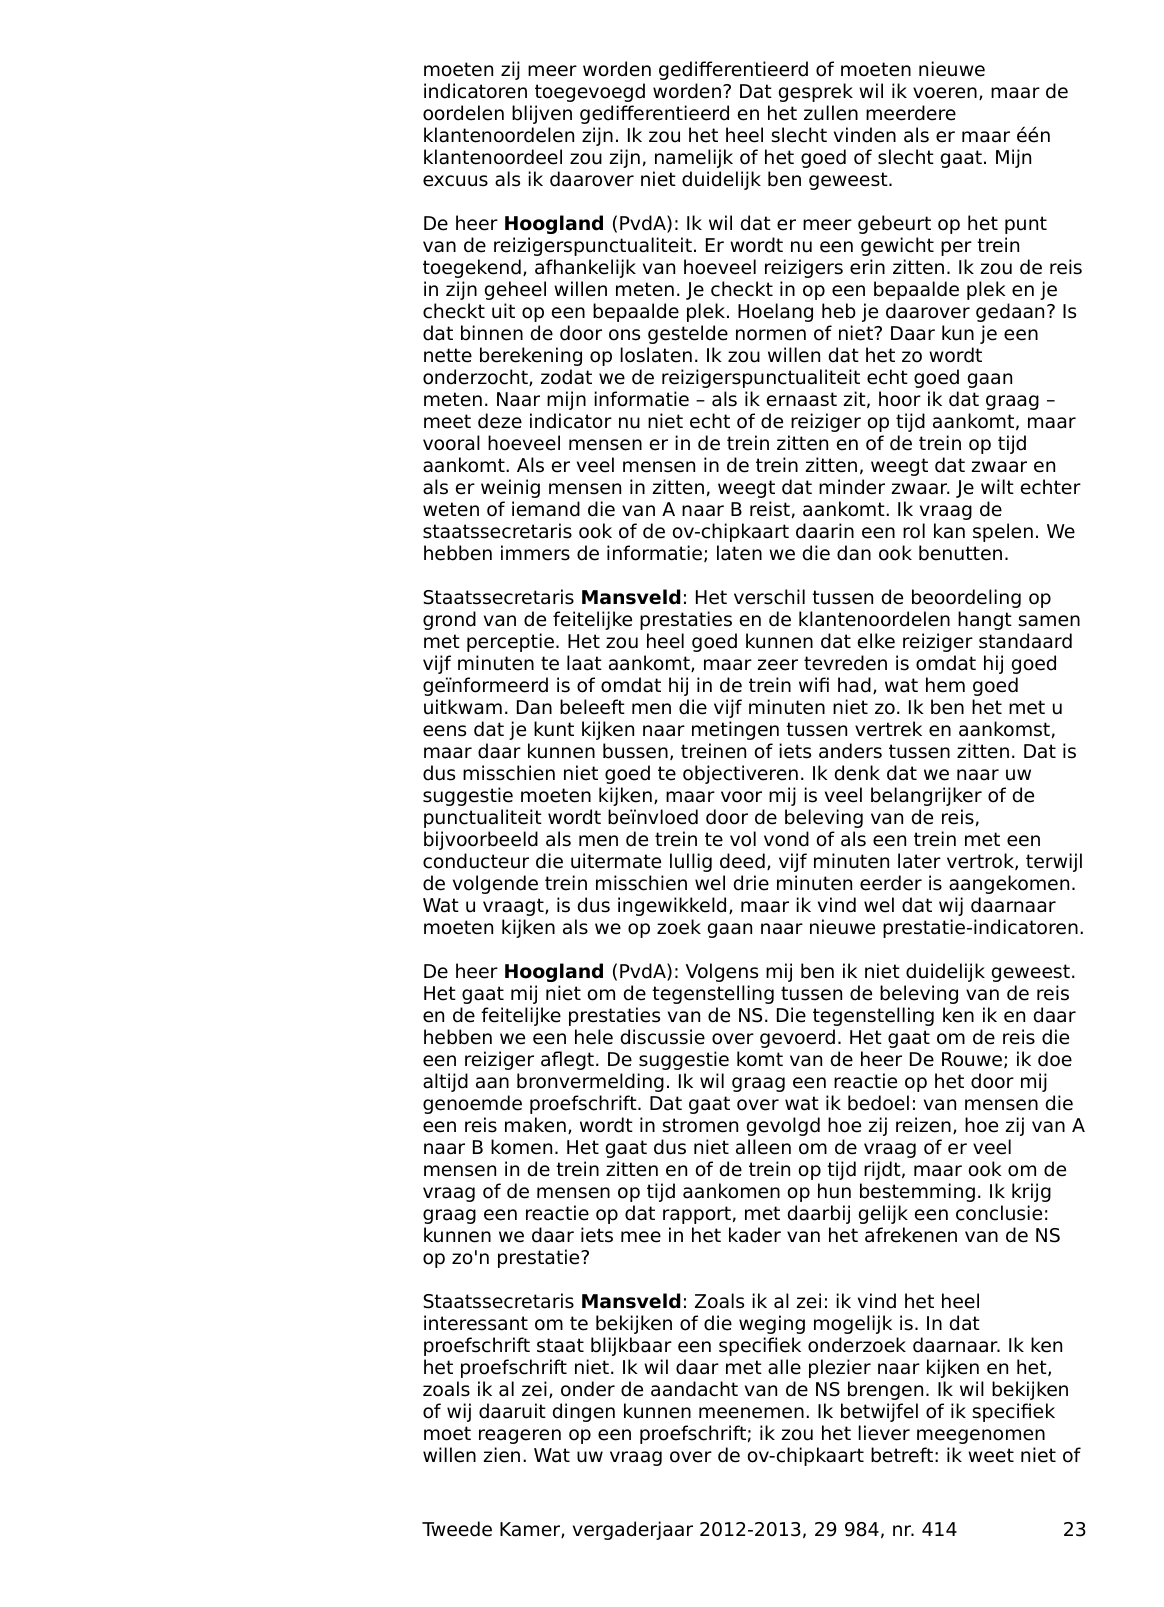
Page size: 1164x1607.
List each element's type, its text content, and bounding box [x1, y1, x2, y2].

text De heer Hoogland (PvdA): Ik wil dat er meer gebeurt op het punt van de reizigerspunctualiteit. Er wordt nu een gewicht per trein toegekend, afhankelijk van hoeveel reizigers erin zitten. Ik zou de reis in zijn geheel willen meten. Je checkt in op een bepaalde plek en je checkt uit op een bepaalde plek. Hoelang heb je daarover gedaan? Is dat binnen de door ons gestelde normen of niet? Daar kun je een nette berekening op loslaten. Ik zou willen dat het zo wordt onderzocht, zodat we de reizigerspunctualiteit echt goed gaan meten. Naar mijn informatie – als ik ernaast zit, hoor ik dat graag – meet deze indicator nu niet echt of de reiziger op tijd aankomt, maar vooral hoeveel mensen er in de trein zitten en of de trein op tijd aankomt. Als er veel mensen in de trein zitten, weegt dat zwaar en als er weinig mensen in zitten, weegt dat minder zwaar. Je wilt echter weten of iemand die van A naar B reist, aankomt. Ik vraag de staatssecretaris ook of de ov-chipkaart daarin een rol kan spelen. We hebben immers de informatie; laten we die dan ook benutten. [422, 213, 1087, 565]
text moeten zij meer worden gedifferentieerd of moeten nieuwe indicatoren toegevoegd worden? Dat gesprek wil ik voeren, maar de oordelen blijven gedifferentieerd en het zullen meerdere klantenoordelen zijn. Ik zou het heel slecht vinden als er maar één klantenoordeel zou zijn, namelijk of het goed of slecht gaat. Mijn excuus als ik daarover niet duidelijk ben geweest. [422, 59, 1087, 191]
text De heer Hoogland (PvdA): Volgens mij ben ik niet duidelijk geweest. Het gaat mij niet om de tegenstelling tussen de beleving van de reis en de feitelijke prestaties van de NS. Die tegenstelling ken ik en daar hebben we een hele discussie over gevoerd. Het gaat om de reis die een reiziger aflegt. De suggestie komt van de heer De Rouwe; ik doe altijd aan bronvermelding. Ik wil graag een reactie op het door mij genoemde proefschrift. Dat gaat over wat ik bedoel: van mensen die een reis maken, wordt in stromen gevolgd hoe zij reizen, hoe zij van A naar B komen. Het gaat dus niet alleen om de vraag of er veel mensen in de trein zitten en of de trein op tijd rijdt, maar ook om de vraag of de mensen op tijd aankomen op hun bestemming. Ik krijg graag een reactie op dat rapport, met daarbij gelijk een conclusie: kunnen we daar iets mee in het kader van het afrekenen van de NS op zo'n prestatie? [422, 961, 1087, 1268]
text Staatssecretaris Mansveld: Zoals ik al zei: ik vind het heel interessant om te bekijken of die weging mogelijk is. In dat proefschrift staat blijkbaar een specifiek onderzoek daarnaar. Ik ken het proefschrift niet. Ik wil daar met alle plezier naar kijken en het, zoals ik al zei, onder de aandacht van de NS brengen. Ik wil bekijken of wij daaruit dingen kunnen meenemen. Ik betwijfel of ik specifiek moet reageren op een proefschrift; ik zou het liever meegenomen willen zien. Wat uw vraag over de ov-chipkaart betreft: ik weet niet of [422, 1291, 1087, 1467]
text Staatssecretaris Mansveld: Het verschil tussen de beoordeling op grond van de feitelijke prestaties en de klantenoordelen hangt samen met perceptie. Het zou heel goed kunnen dat elke reiziger standaard vijf minuten te laat aankomt, maar zeer tevreden is omdat hij goed geïnformeerd is of omdat hij in de trein wifi had, wat hem goed uitkwam. Dan beleeft men die vijf minuten niet zo. Ik ben het met u eens dat je kunt kijken naar metingen tussen vertrek en aankomst, maar daar kunnen bussen, treinen of iets anders tussen zitten. Dat is dus misschien niet goed te objectiveren. Ik denk dat we naar uw suggestie moeten kijken, maar voor mij is veel belangrijker of de punctualiteit wordt beïnvloed door de beleving van de reis, bijvoorbeeld als men de trein te vol vond of als een trein met een conducteur die uitermate lullig deed, vijf minuten later vertrok, terwijl de volgende trein misschien wel drie minuten eerder is aangekomen. Wat u vraagt, is dus ingewikkeld, maar ik vind wel dat wij daarnaar moeten kijken als we op zoek gaan naar nieuwe prestatie-indicatoren. [422, 587, 1087, 939]
